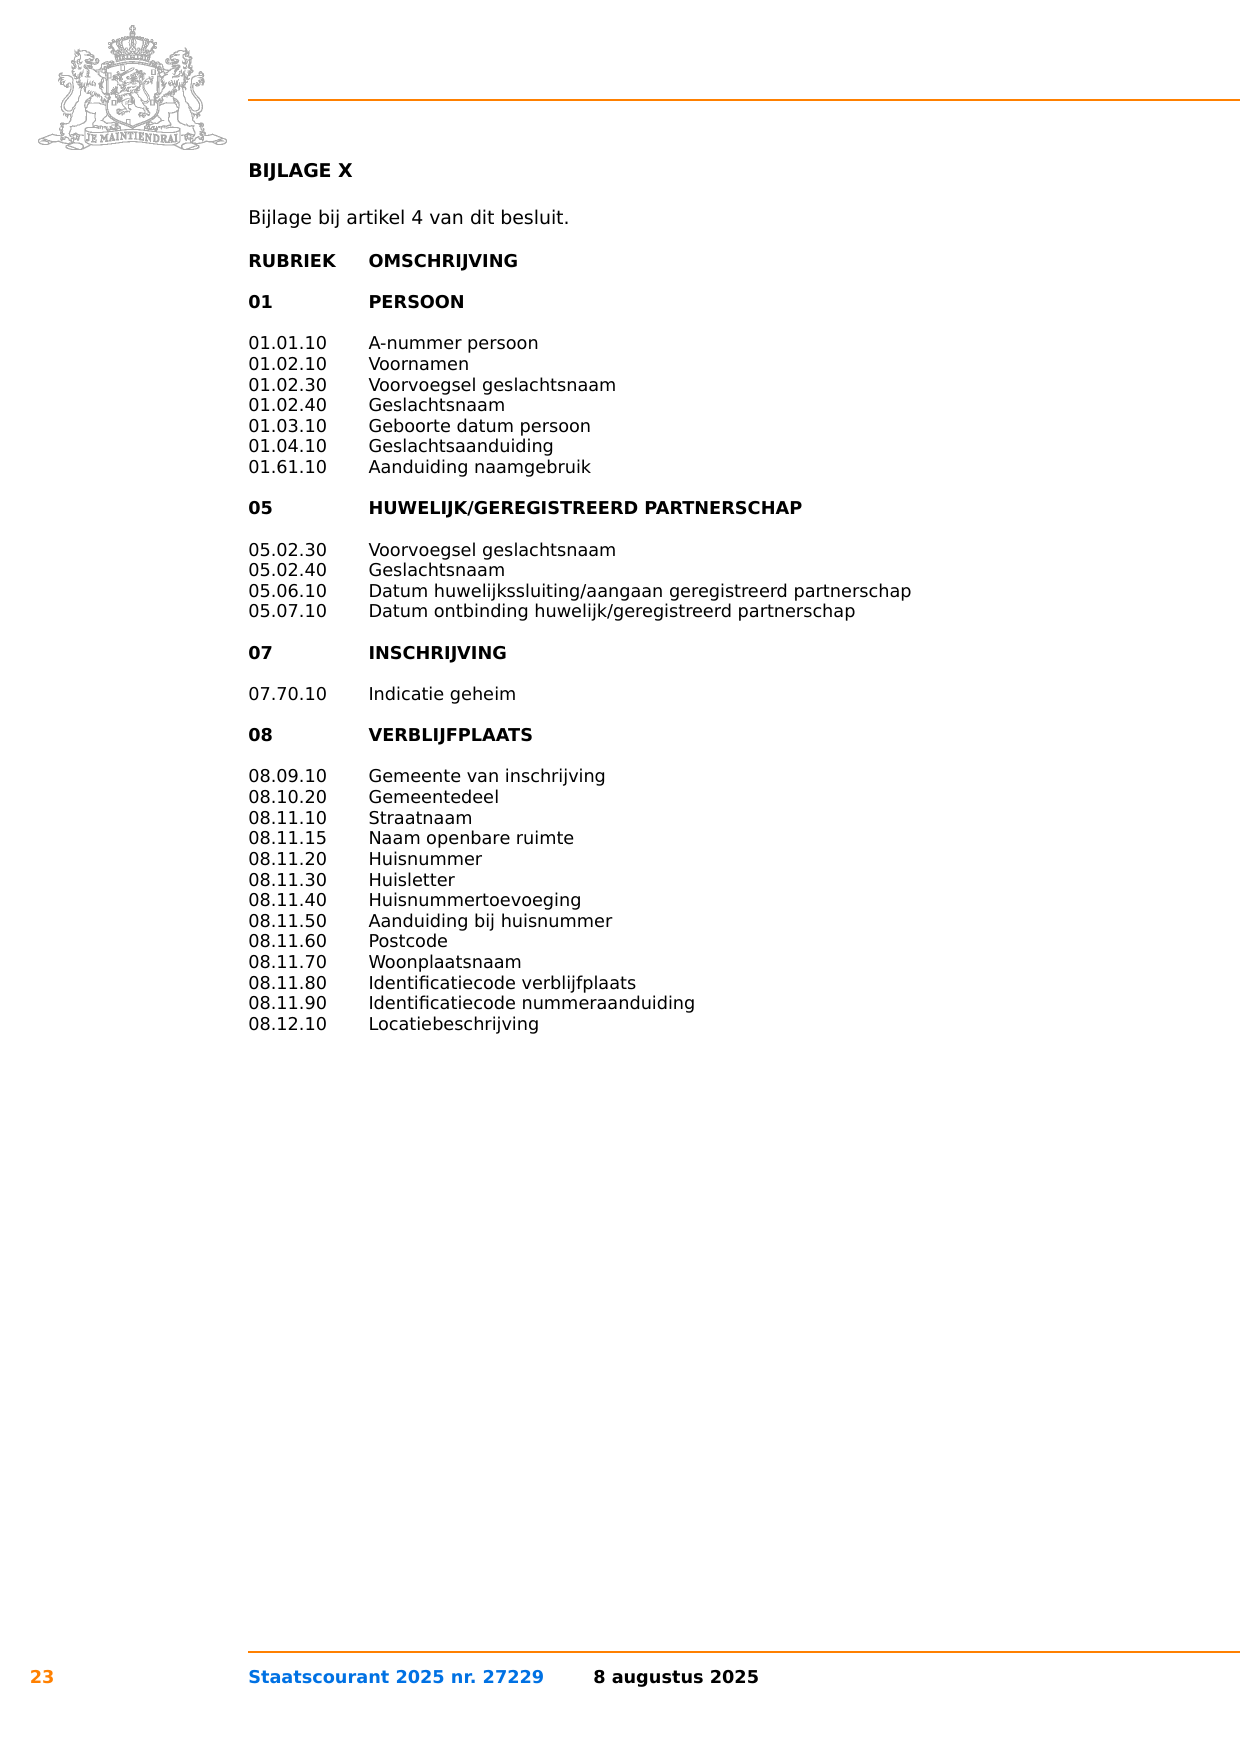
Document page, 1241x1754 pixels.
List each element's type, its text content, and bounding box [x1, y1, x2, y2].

table_cell Locatiebeschrijving [363, 1014, 1163, 1034]
table_cell 08.11.50 [248, 911, 362, 931]
table_cell Woonplaatsnaam [363, 952, 1163, 973]
table_cell Gemeente van inschrijving [363, 766, 1163, 787]
table_cell 08.11.70 [248, 952, 362, 973]
table_cell HUWELIJK/GEREGISTREERD PARTNERSCHAP [363, 498, 1163, 519]
table_cell 08.11.80 [248, 973, 362, 993]
table_cell Postcode [363, 931, 1163, 952]
table_cell Huisnummertoevoeging [363, 890, 1163, 911]
table_cell 07 [248, 643, 362, 663]
table_cell 05.07.10 [248, 601, 362, 622]
table_cell 08.11.15 [248, 828, 362, 849]
table_cell 01.01.10 [248, 333, 362, 354]
table_cell [363, 622, 1163, 643]
table_cell PERSOON [363, 292, 1163, 313]
table_cell 08.11.30 [248, 870, 362, 890]
table_cell Voorvoegsel geslachtsnaam [363, 375, 1163, 395]
table_cell 08.12.10 [248, 1014, 362, 1034]
text Bijlage bij artikel 4 van dit besluit. [248, 207, 1163, 229]
table_cell Huisletter [363, 870, 1163, 890]
table_cell Geslachtsnaam [363, 395, 1163, 416]
table_cell 08.09.10 [248, 766, 362, 787]
subtitle BIJLAGE X [248, 160, 1163, 182]
table_cell 08.11.60 [248, 931, 362, 952]
table_cell 05.02.30 [248, 540, 362, 560]
table_cell 08.10.20 [248, 787, 362, 808]
table_cell Datum ontbinding huwelijk/geregistreerd partnerschap [363, 601, 1163, 622]
table_cell Gemeentedeel [363, 787, 1163, 808]
table_cell [363, 663, 1163, 684]
table_cell 01.03.10 [248, 416, 362, 436]
table_cell [248, 663, 362, 684]
table_cell Naam openbare ruimte [363, 828, 1163, 849]
table_cell [363, 313, 1163, 333]
table_cell Geslachtsaanduiding [363, 436, 1163, 457]
table_cell [248, 519, 362, 539]
table_cell Identificatiecode verblijfplaats [363, 973, 1163, 993]
table_cell 08 [248, 725, 362, 746]
table_cell Straatnaam [363, 808, 1163, 828]
table_cell 08.11.40 [248, 890, 362, 911]
table_cell [363, 271, 1163, 292]
table_cell Identificatiecode nummeraanduiding [363, 993, 1163, 1014]
table_cell Geboorte datum persoon [363, 416, 1163, 436]
table_cell [248, 271, 362, 292]
table_cell 01.61.10 [248, 457, 362, 478]
table_cell Indicatie geheim [363, 684, 1163, 704]
table_cell Voornamen [363, 354, 1163, 374]
table_cell [248, 622, 362, 643]
table_header RUBRIEK [248, 251, 362, 271]
table_cell A-nummer persoon [363, 333, 1163, 354]
table_cell Aanduiding bij huisnummer [363, 911, 1163, 931]
table_cell [363, 746, 1163, 766]
table_cell 01.04.10 [248, 436, 362, 457]
table_cell VERBLIJFPLAATS [363, 725, 1163, 746]
table_cell [363, 478, 1163, 498]
table_cell [248, 313, 362, 333]
table_cell [248, 705, 362, 725]
table_cell Datum huwelijkssluiting/aangaan geregistreerd partnerschap [363, 581, 1163, 601]
table_cell 05.02.40 [248, 560, 362, 581]
table_cell Geslachtsnaam [363, 560, 1163, 581]
table_cell 08.11.10 [248, 808, 362, 828]
table_cell 05 [248, 498, 362, 519]
table_cell Voorvoegsel geslachtsnaam [363, 540, 1163, 560]
table_cell INSCHRIJVING [363, 643, 1163, 663]
table_cell [363, 519, 1163, 539]
table_cell 01.02.30 [248, 375, 362, 395]
table_cell Aanduiding naamgebruik [363, 457, 1163, 478]
picture [38, 25, 227, 150]
table_cell 01.02.10 [248, 354, 362, 374]
table_cell Huisnummer [363, 849, 1163, 869]
table_header OMSCHRIJVING [363, 251, 1163, 271]
table_cell 07.70.10 [248, 684, 362, 704]
table_cell 08.11.20 [248, 849, 362, 869]
table_cell [363, 705, 1163, 725]
table_cell 08.11.90 [248, 993, 362, 1014]
table_cell 05.06.10 [248, 581, 362, 601]
table_cell 01.02.40 [248, 395, 362, 416]
table_cell 01 [248, 292, 362, 313]
table_cell [248, 746, 362, 766]
table_cell [248, 478, 362, 498]
